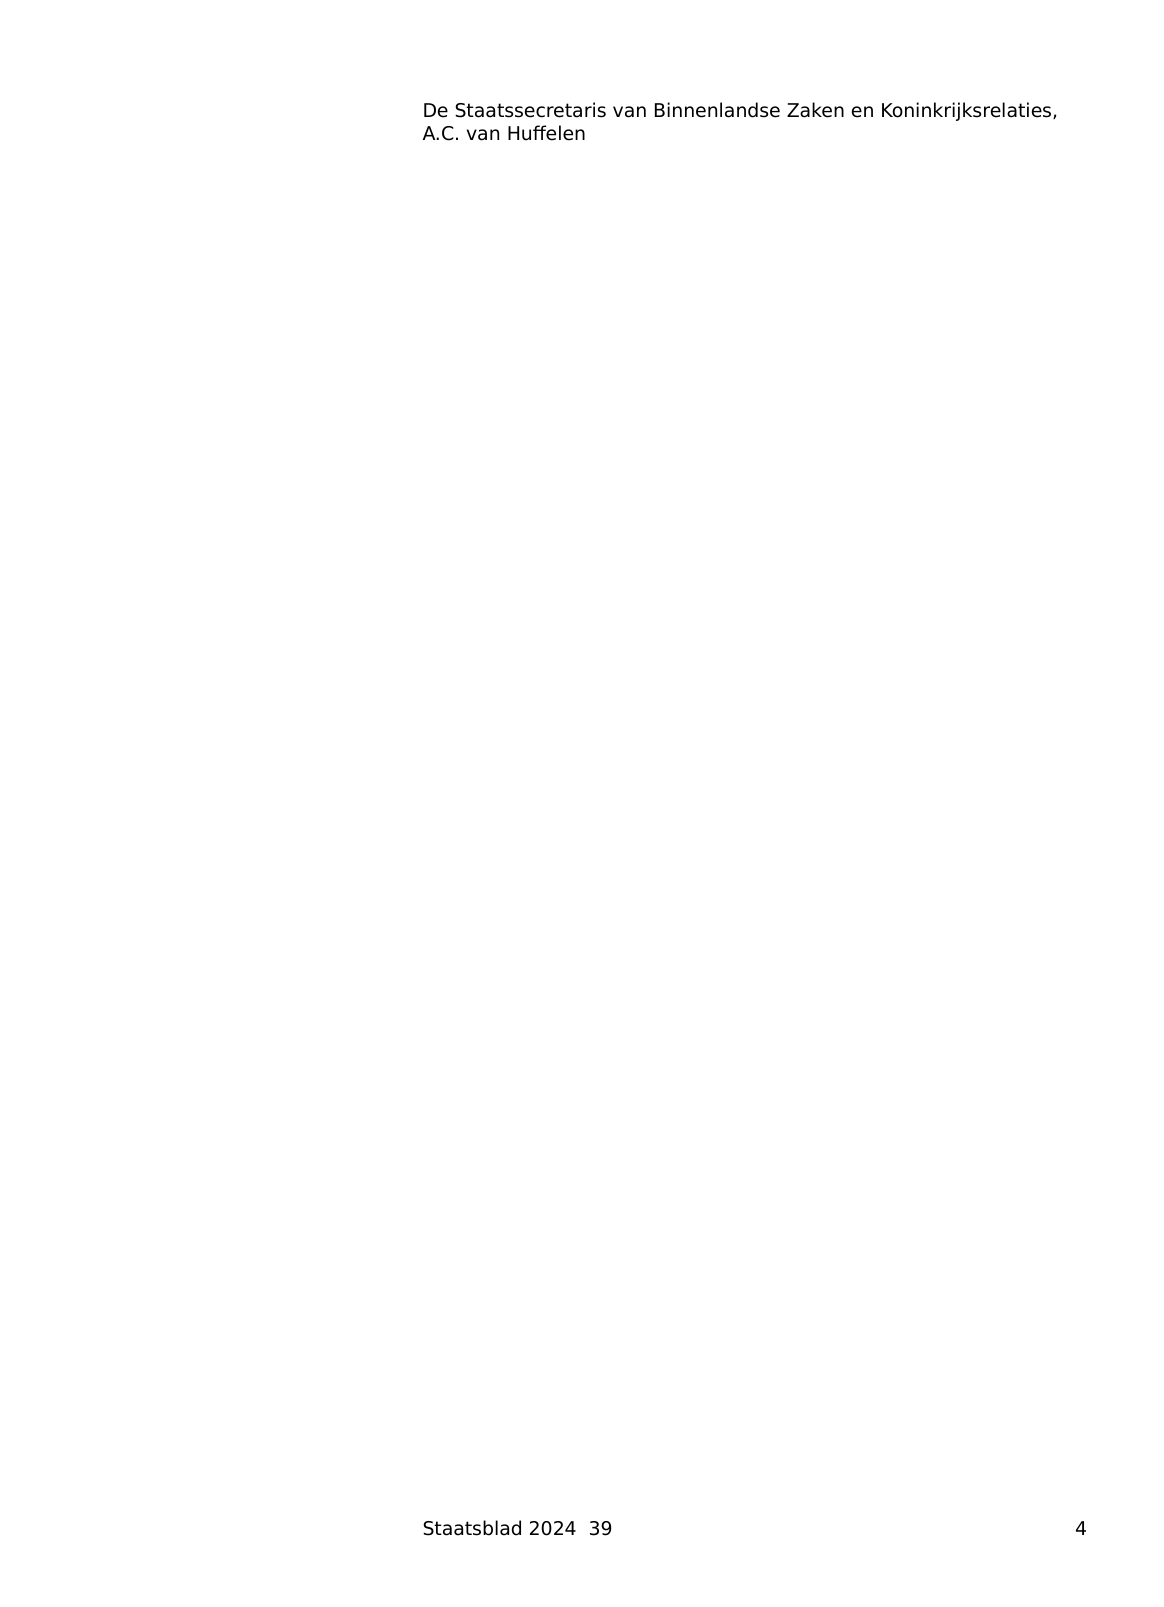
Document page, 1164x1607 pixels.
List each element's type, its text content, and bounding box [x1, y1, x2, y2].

text De Staatssecretaris van Binnenlandse Zaken en Koninkrijksrelaties, A.C. van Huffelen [422, 100, 1087, 144]
